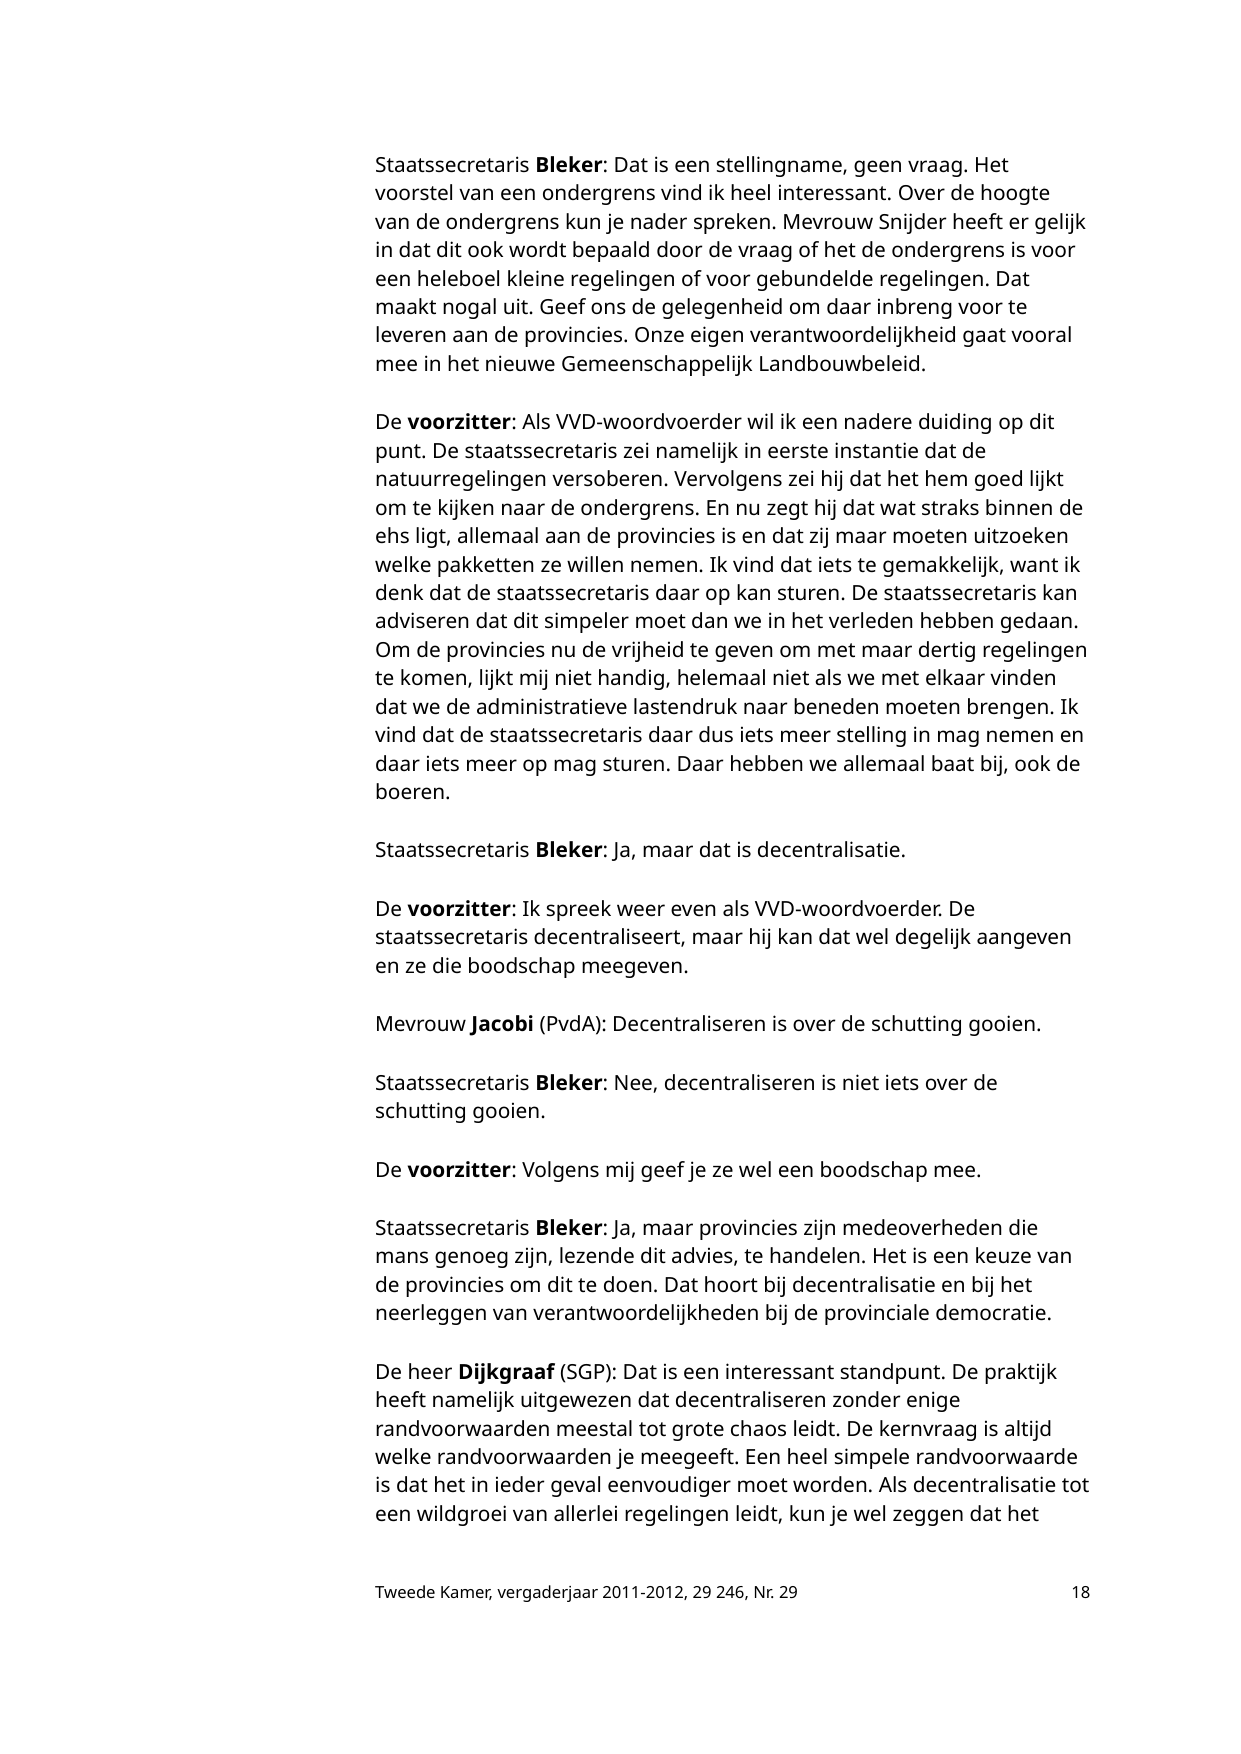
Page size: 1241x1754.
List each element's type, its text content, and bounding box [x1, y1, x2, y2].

text Staatssecretaris Bleker: Ja, maar provincies zijn medeoverheden die mans genoeg zijn, lezende dit advies, te handelen. Het is een keuze van de provincies om dit te doen. Dat hoort bij decentralisatie en bij het neerleggen van verantwoordelijkheden bij de provinciale democratie. [375, 1213, 1090, 1327]
text Staatssecretaris Bleker: Dat is een stellingname, geen vraag. Het voorstel van een ondergrens vind ik heel interessant. Over de hoogte van de ondergrens kun je nader spreken. Mevrouw Snijder heeft er gelijk in dat dit ook wordt bepaald door de vraag of het de ondergrens is voor een heleboel kleine regelingen of voor gebundelde regelingen. Dat maakt nogal uit. Geef ons de gelegenheid om daar inbreng voor te leveren aan de provincies. Onze eigen verantwoordelijkheid gaat vooral mee in het nieuwe Gemeenschappelijk Landbouwbeleid. [375, 150, 1090, 377]
text Mevrouw Jacobi (PvdA): Decentraliseren is over de schutting gooien. [375, 1009, 1090, 1038]
text De heer Dijkgraaf (SGP): Dat is een interessant standpunt. De praktijk heeft namelijk uitgewezen dat decentraliseren zonder enige randvoorwaarden meestal tot grote chaos leidt. De kernvraag is altijd welke randvoorwaarden je meegeeft. Een heel simpele randvoorwaarde is dat het in ieder geval eenvoudiger moet worden. Als decentralisatie tot een wildgroei van allerlei regelingen leidt, kun je wel zeggen dat het [375, 1357, 1090, 1527]
text De voorzitter: Als VVD-woordvoerder wil ik een nadere duiding op dit punt. De staatssecretaris zei namelijk in eerste instantie dat de natuurregelingen versoberen. Vervolgens zei hij dat het hem goed lijkt om te kijken naar de ondergrens. En nu zegt hij dat wat straks binnen de ehs ligt, allemaal aan de provincies is en dat zij maar moeten uitzoeken welke pakketten ze willen nemen. Ik vind dat iets te gemakkelijk, want ik denk dat de staatssecretaris daar op kan sturen. De staatssecretaris kan adviseren dat dit simpeler moet dan we in het verleden hebben gedaan. Om de provincies nu de vrijheid te geven om met maar dertig regelingen te komen, lijkt mij niet handig, helemaal niet als we met elkaar vinden dat we de administratieve lastendruk naar beneden moeten brengen. Ik vind dat de staatssecretaris daar dus iets meer stelling in mag nemen en daar iets meer op mag sturen. Daar hebben we allemaal baat bij, ook de boeren. [375, 407, 1090, 806]
text De voorzitter: Volgens mij geef je ze wel een boodschap mee. [375, 1155, 1090, 1183]
text De voorzitter: Ik spreek weer even als VVD-woordvoerder. De staatssecretaris decentraliseert, maar hij kan dat wel degelijk aangeven en ze die boodschap meegeven. [375, 894, 1090, 979]
text Staatssecretaris Bleker: Ja, maar dat is decentralisatie. [375, 836, 1090, 864]
text Staatssecretaris Bleker: Nee, decentraliseren is niet iets over de schutting gooien. [375, 1068, 1090, 1125]
